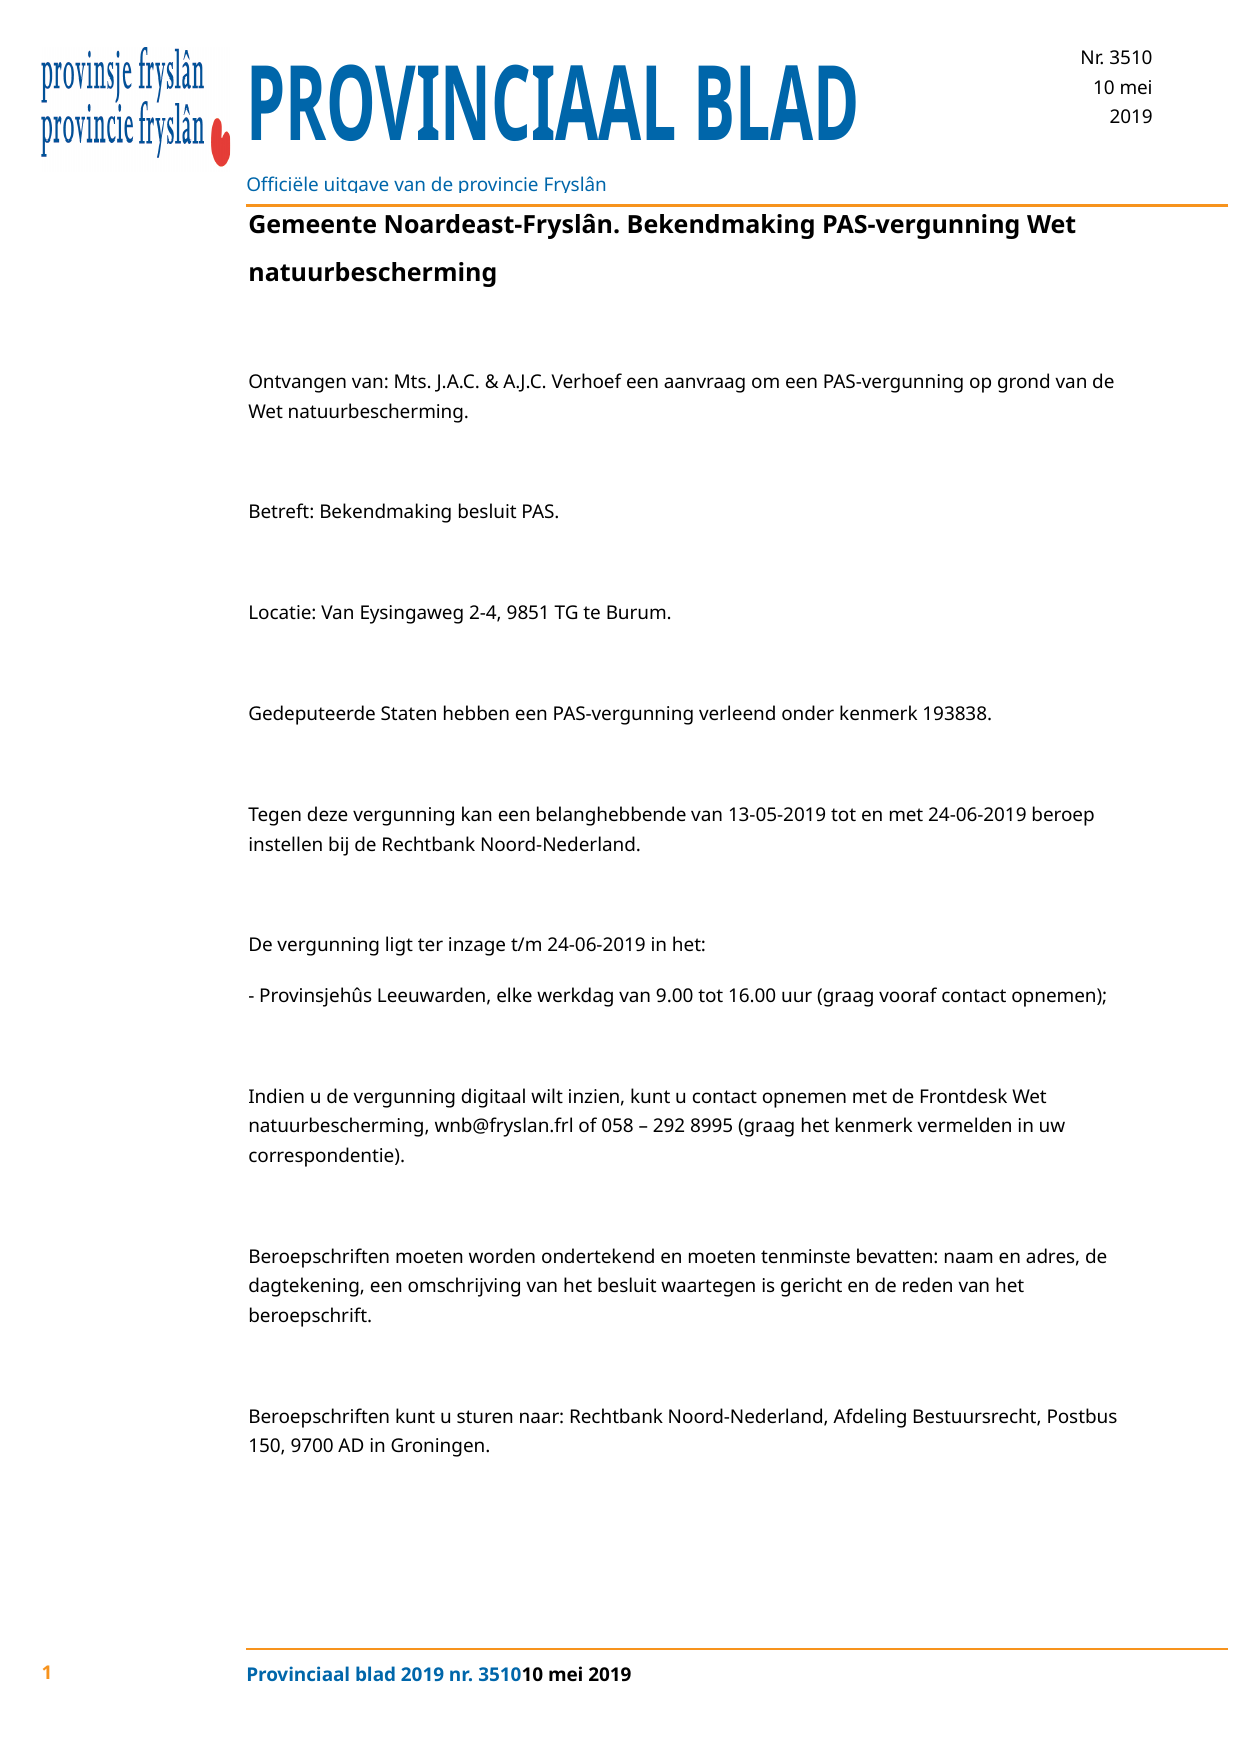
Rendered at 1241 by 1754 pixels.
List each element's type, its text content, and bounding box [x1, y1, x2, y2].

text Tegen deze vergunning kan een belanghebbende van 13-05-2019 tot en met 24-06-2019 beroep instellen bij de Rechtbank Noord-Nederland. [248, 801, 1152, 857]
text De vergunning ligt ter inzage t/m 24-06-2019 in het: [248, 932, 1152, 957]
picture [41, 47, 231, 172]
text Ontvangen van: Mts. J.A.C. & A.J.C. Verhoef een aanvraag om een PAS-vergunning op grond van de Wet natuurbescherming. [248, 368, 1152, 424]
text Beroepschriften moeten worden ondertekend en moeten tenminste bevatten: naam en adres, de dagtekening, een omschrijving van het besluit waartegen is gericht en de reden van het beroepschrift. [248, 1243, 1152, 1328]
text Gedeputeerde Staten hebben een PAS-vergunning verleend onder kenmerk 193838. [248, 700, 1152, 726]
text - Provinsjehûs Leeuwarden, elke werkdag van 9.00 tot 16.00 uur (graag vooraf contact opnemen); [248, 982, 1152, 1008]
text Indien u de vergunning digitaal wilt inzien, kunt u contact opnemen met de Frontdesk Wet natuurbescherming, wnb@fryslan.frl of 058 – 292 8995 (graag het kenmerk vermelden in uw correspondentie). [248, 1083, 1152, 1168]
text Gemeente Noardeast-Fryslân. Bekendmaking PAS-vergunning Wet natuurbescherming [248, 207, 1152, 288]
text Betreft: Bekendmaking besluit PAS. [248, 499, 1152, 524]
text Beroepschriften kunt u sturen naar: Rechtbank Noord-Nederland, Afdeling Bestuursrecht, Postbus 150, 9700 AD in Groningen. [248, 1403, 1152, 1458]
text Locatie: Van Eysingaweg 2-4, 9851 TG te Burum. [248, 599, 1152, 625]
